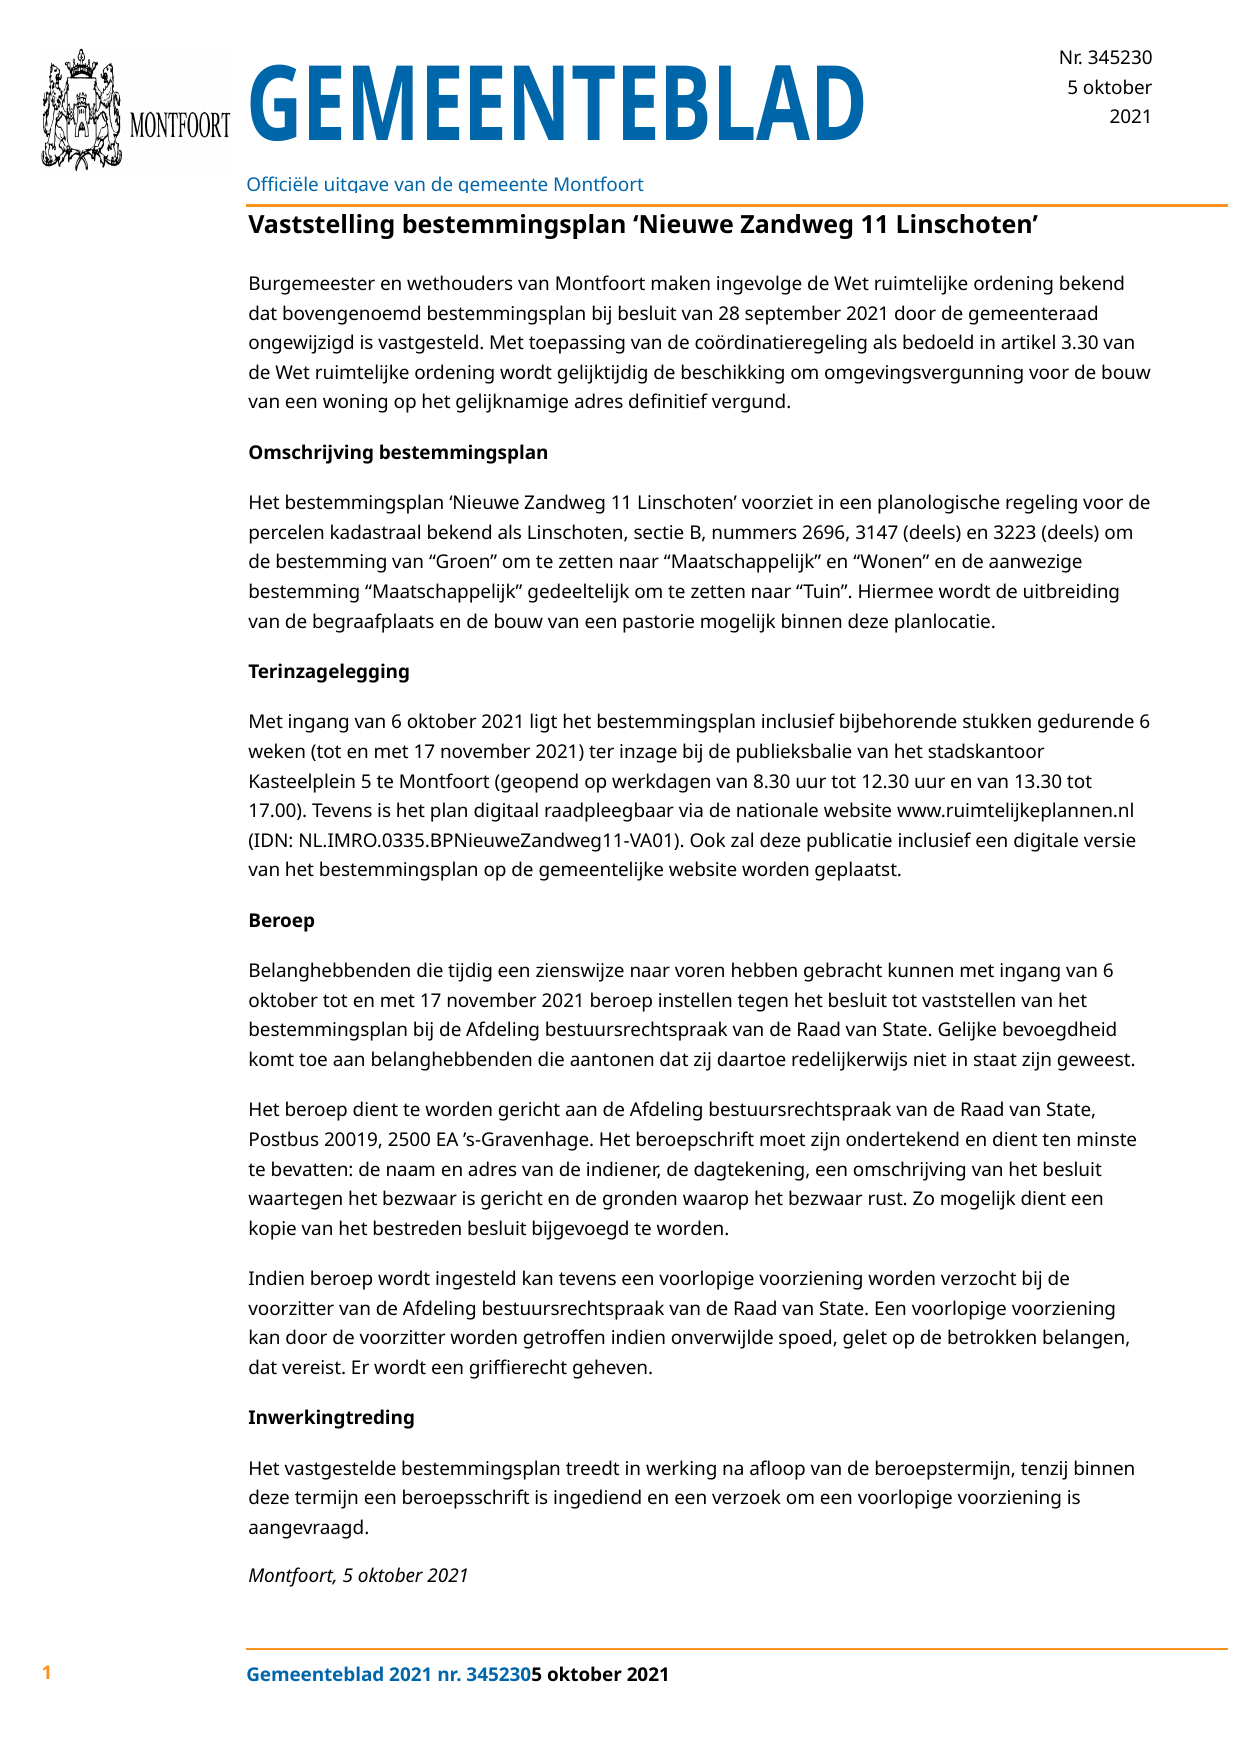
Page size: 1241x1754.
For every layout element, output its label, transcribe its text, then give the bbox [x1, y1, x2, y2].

text Indien beroep wordt ingesteld kan tevens een voorlopige voorziening worden verzocht bij de voorzitter van de Afdeling bestuursrechtspraak van de Raad van State. Een voorlopige voorziening kan door de voorzitter worden getroffen indien onverwijlde spoed, gelet op de betrokken belangen, dat vereist. Er wordt een griffierecht geheven. [248, 1265, 1152, 1380]
text Terinzagelegging [248, 658, 1152, 684]
text Belanghebbenden die tijdig een zienswijze naar voren hebben gebracht kunnen met ingang van 6 oktober tot en met 17 november 2021 beroep instellen tegen het besluit tot vaststellen van het bestemmingsplan bij de Afdeling bestuursrechtspraak van de Raad van State. Gelijke bevoegdheid komt toe aan belanghebbenden die aantonen dat zij daartoe redelijkerwijs niet in staat zijn geweest. [248, 957, 1152, 1072]
text Met ingang van 6 oktober 2021 ligt het bestemmingsplan inclusief bijbehorende stukken gedurende 6 weken (tot en met 17 november 2021) ter inzage bij de publieksbalie van het stadskantoor Kasteelplein 5 te Montfoort (geopend op werkdagen van 8.30 uur tot 12.30 uur en van 13.30 tot 17.00). Tevens is het plan digitaal raadpleegbaar via de nationale website www.ruimtelijkeplannen.nl (IDN: NL.IMRO.0335.BPNieuweZandweg11-VA01). Ook zal deze publicatie inclusief een digitale versie van het bestemmingsplan op de gemeentelijke website worden geplaatst. [248, 709, 1152, 882]
text Vaststelling bestemmingsplan ‘Nieuwe Zandweg 11 Linschoten’ [248, 207, 1152, 241]
text Omschrijving bestemmingsplan [248, 439, 1152, 465]
text Beroep [248, 907, 1152, 933]
text Inwerkingtreding [248, 1404, 1152, 1430]
text Het vastgestelde bestemmingsplan treedt in werking na afloop van de beroepstermijn, tenzij binnen deze termijn een beroepsschrift is ingediend en een verzoek om een voorlopige voorziening is aangevraagd. [248, 1455, 1152, 1540]
picture [41, 47, 231, 172]
text Het beroep dient te worden gericht aan de Afdeling bestuursrechtspraak van de Raad van State, Postbus 20019, 2500 EA ’s-Gravenhage. Het beroepschrift moet zijn ondertekend en dient ten minste te bevatten: de naam en adres van de indiener, de dagtekening, een omschrijving van het besluit waartegen het bezwaar is gericht en de gronden waarop het bezwaar rust. Zo mogelijk dient een kopie van het bestreden besluit bijgevoegd te worden. [248, 1097, 1152, 1241]
text Montfoort, 5 oktober 2021 [248, 1562, 1152, 1588]
text Het bestemmingsplan ‘Nieuwe Zandweg 11 Linschoten’ voorziet in een planologische regeling voor de percelen kadastraal bekend als Linschoten, sectie B, nummers 2696, 3147 (deels) en 3223 (deels) om de bestemming van “Groen” om te zetten naar “Maatschappelijk” en “Wonen” en de aanwezige bestemming “Maatschappelijk” gedeeltelijk om te zetten naar “Tuin”. Hiermee wordt de uitbreiding van de begraafplaats en de bouw van een pastorie mogelijk binnen deze planlocatie. [248, 489, 1152, 633]
text Burgemeester en wethouders van Montfoort maken ingevolge de Wet ruimtelijke ordening bekend dat bovengenoemd bestemmingsplan bij besluit van 28 september 2021 door de gemeenteraad ongewijzigd is vastgesteld. Met toepassing van de coördinatieregeling als bedoeld in artikel 3.30 van de Wet ruimtelijke ordening wordt gelijktijdig de beschikking om omgevingsvergunning voor de bouw van een woning op het gelijknamige adres definitief vergund. [248, 270, 1152, 414]
